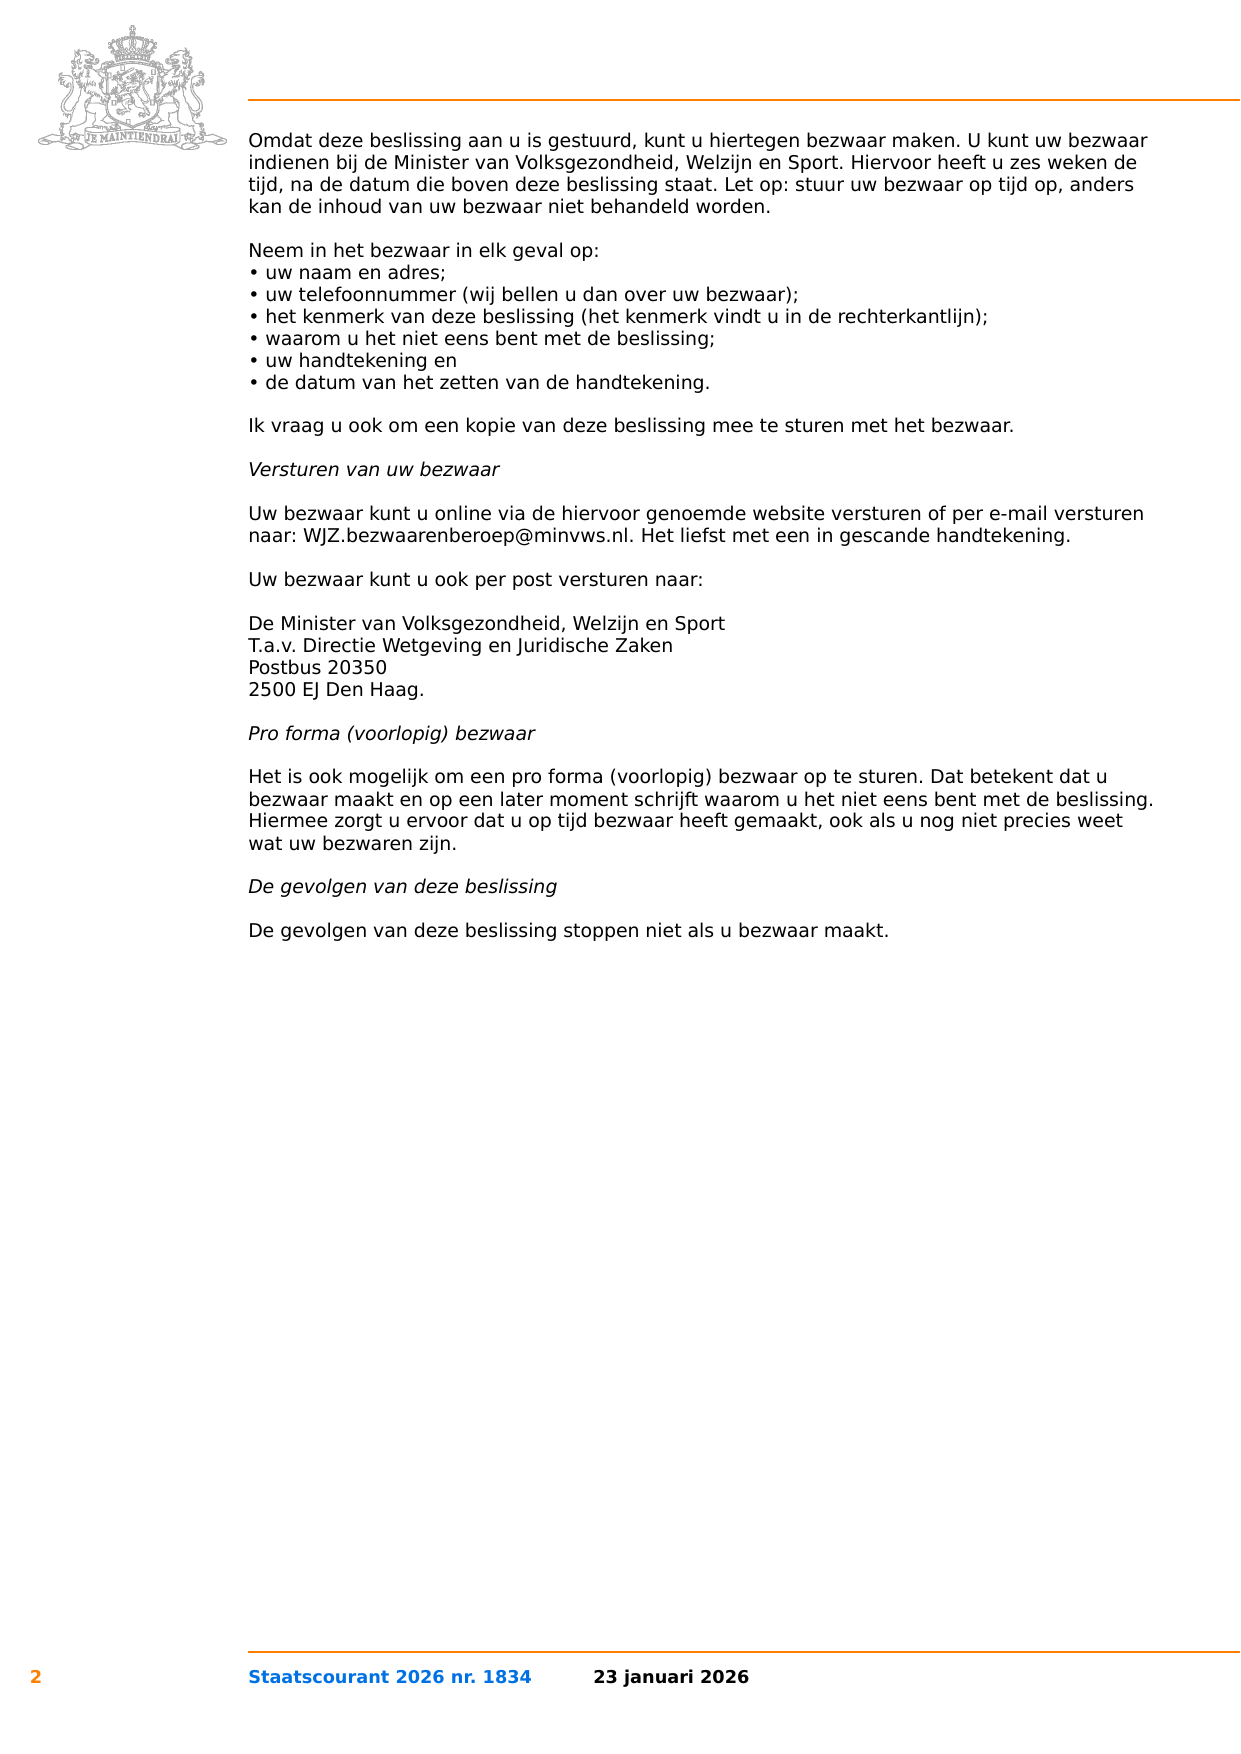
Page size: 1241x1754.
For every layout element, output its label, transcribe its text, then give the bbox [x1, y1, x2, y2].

text • het kenmerk van deze beslissing (het kenmerk vindt u in de rechterkantlijn); [248, 306, 1163, 328]
text • de datum van het zetten van de handtekening. [248, 372, 1163, 393]
text • uw handtekening en [248, 349, 1163, 372]
text • waarom u het niet eens bent met de beslissing; [248, 328, 1163, 349]
text 2500 EJ Den Haag. [248, 679, 1163, 701]
text T.a.v. Directie Wetgeving en Juridische Zaken [248, 635, 1163, 657]
text • uw naam en adres; [248, 262, 1163, 284]
text De gevolgen van deze beslissing stoppen niet als u bezwaar maakt. [248, 920, 1163, 942]
picture [38, 25, 227, 150]
text Ik vraag u ook om een kopie van deze beslissing mee te sturen met het bezwaar. [248, 415, 1163, 437]
text Versturen van uw bezwaar [248, 459, 1163, 481]
text Het is ook mogelijk om een pro forma (voorlopig) bezwaar op te sturen. Dat betekent dat u bezwaar maakt en op een later moment schrijft waarom u het niet eens bent met de beslissing. Hiermee zorgt u ervoor dat u op tijd bezwaar heeft gemaakt, ook als u nog niet precies weet wat uw bezwaren zijn. [248, 766, 1163, 854]
text Omdat deze beslissing aan u is gestuurd, kunt u hiertegen bezwaar maken. U kunt uw bezwaar indienen bij de Minister van Volksgezondheid, Welzijn en Sport. Hiervoor heeft u zes weken de tijd, na de datum die boven deze beslissing staat. Let op: stuur uw bezwaar op tijd op, anders kan de inhoud van uw bezwaar niet behandeld worden. [248, 130, 1163, 218]
text • uw telefoonnummer (wij bellen u dan over uw bezwaar); [248, 284, 1163, 306]
text Uw bezwaar kunt u ook per post versturen naar: [248, 569, 1163, 591]
text Postbus 20350 [248, 657, 1163, 679]
text Uw bezwaar kunt u online via de hiervoor genoemde website versturen of per e-mail versturen naar: WJZ.bezwaarenberoep@minvws.nl. Het liefst met een in gescande handtekening. [248, 503, 1163, 547]
text Pro forma (voorlopig) bezwaar [248, 723, 1163, 744]
text De Minister van Volksgezondheid, Welzijn en Sport [248, 613, 1163, 635]
text Neem in het bezwaar in elk geval op: [248, 240, 1163, 262]
text De gevolgen van deze beslissing [248, 876, 1163, 898]
